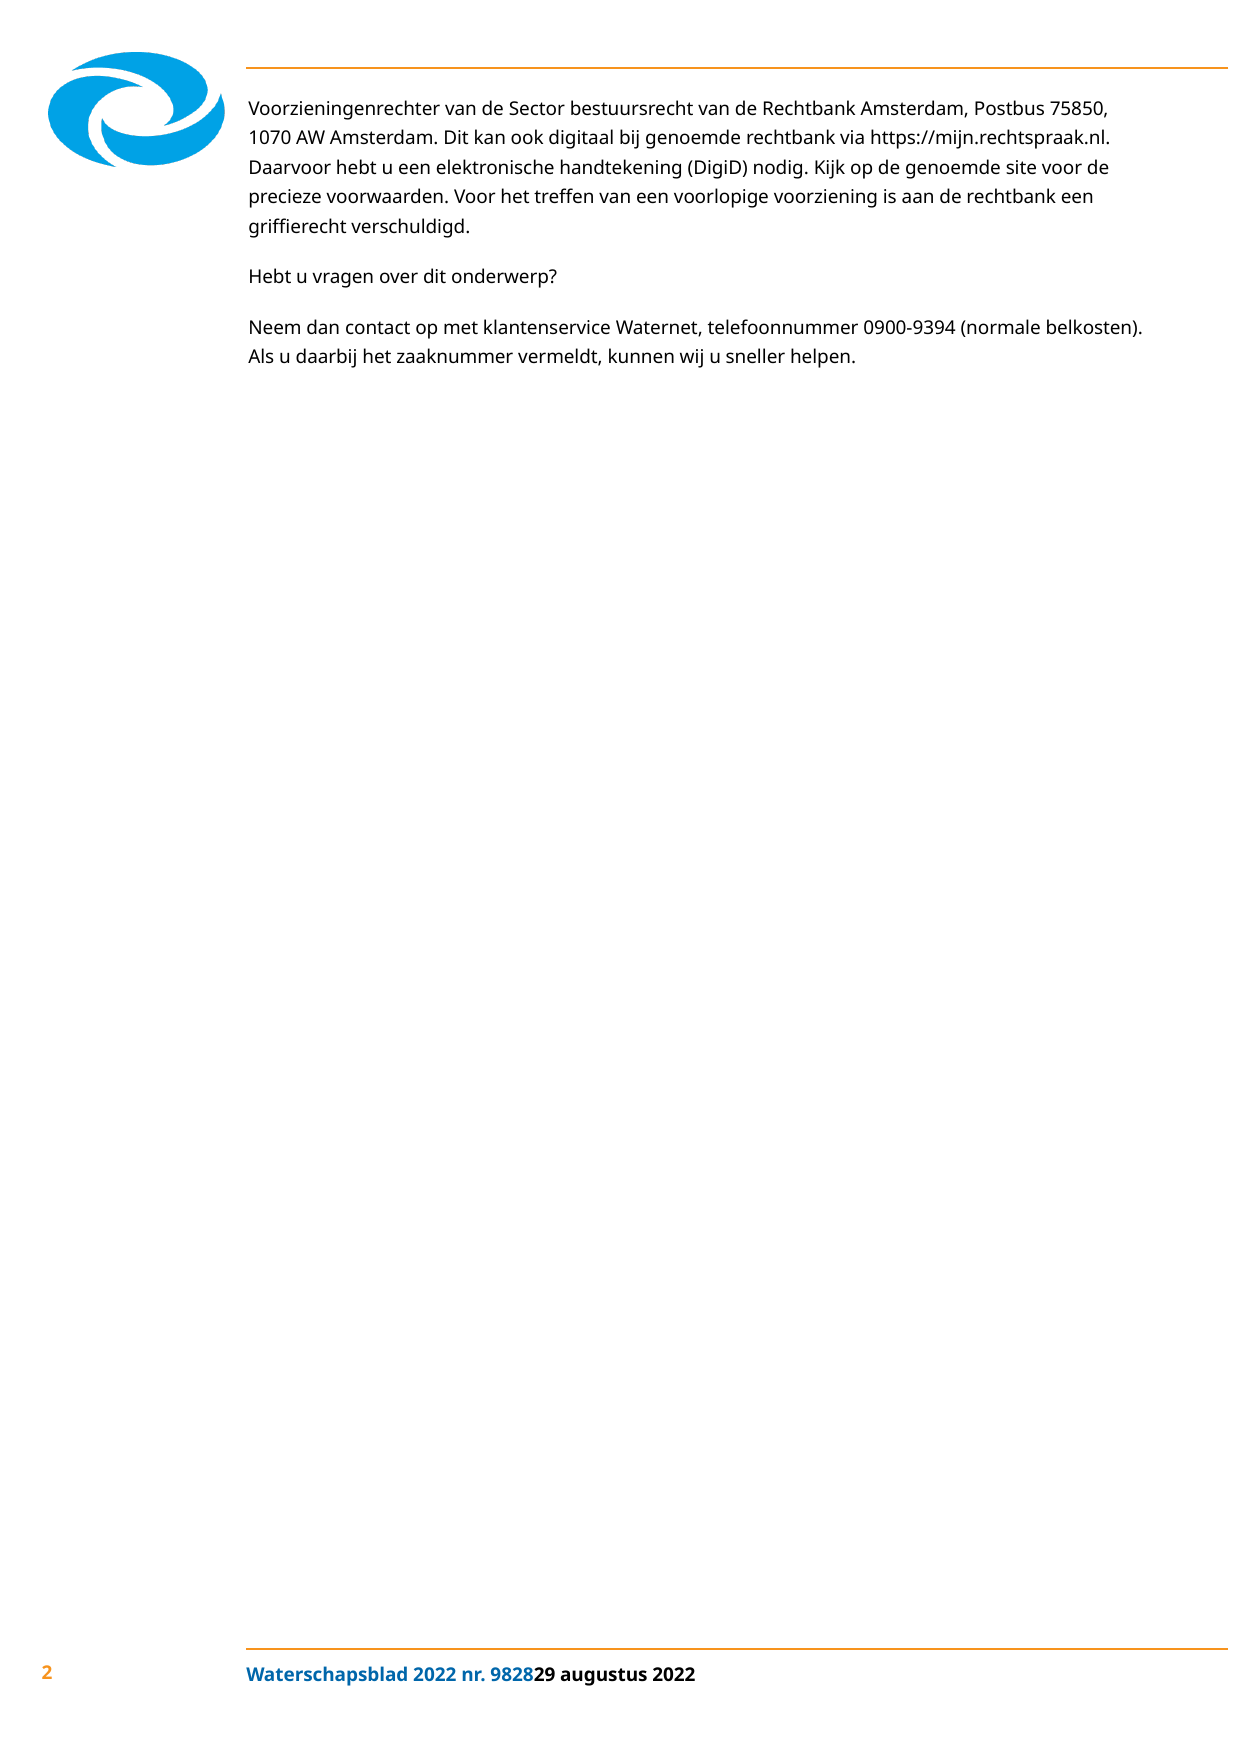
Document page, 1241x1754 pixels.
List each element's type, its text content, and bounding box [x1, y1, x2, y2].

text Neem dan contact op met klantenservice Waternet, telefoonnummer 0900-9394 (normale belkosten). Als u daarbij het zaaknummer vermeldt, kunnen wij u sneller helpen. [248, 314, 1152, 369]
text Hebt u vragen over dit onderwerp? [248, 263, 1152, 289]
picture [41, 47, 231, 172]
text Voorzieningenrechter van de Sector bestuursrecht van de Rechtbank Amsterdam, Postbus 75850, 1070 AW Amsterdam. Dit kan ook digitaal bij genoemde rechtbank via https://mijn.rechtspraak.nl. Daarvoor hebt u een elektronische handtekening (DigiD) nodig. Kijk op de genoemde site voor de precieze voorwaarden. Voor het treffen van een voorlopige voorziening is aan de rechtbank een griffierecht verschuldigd. [248, 95, 1152, 239]
